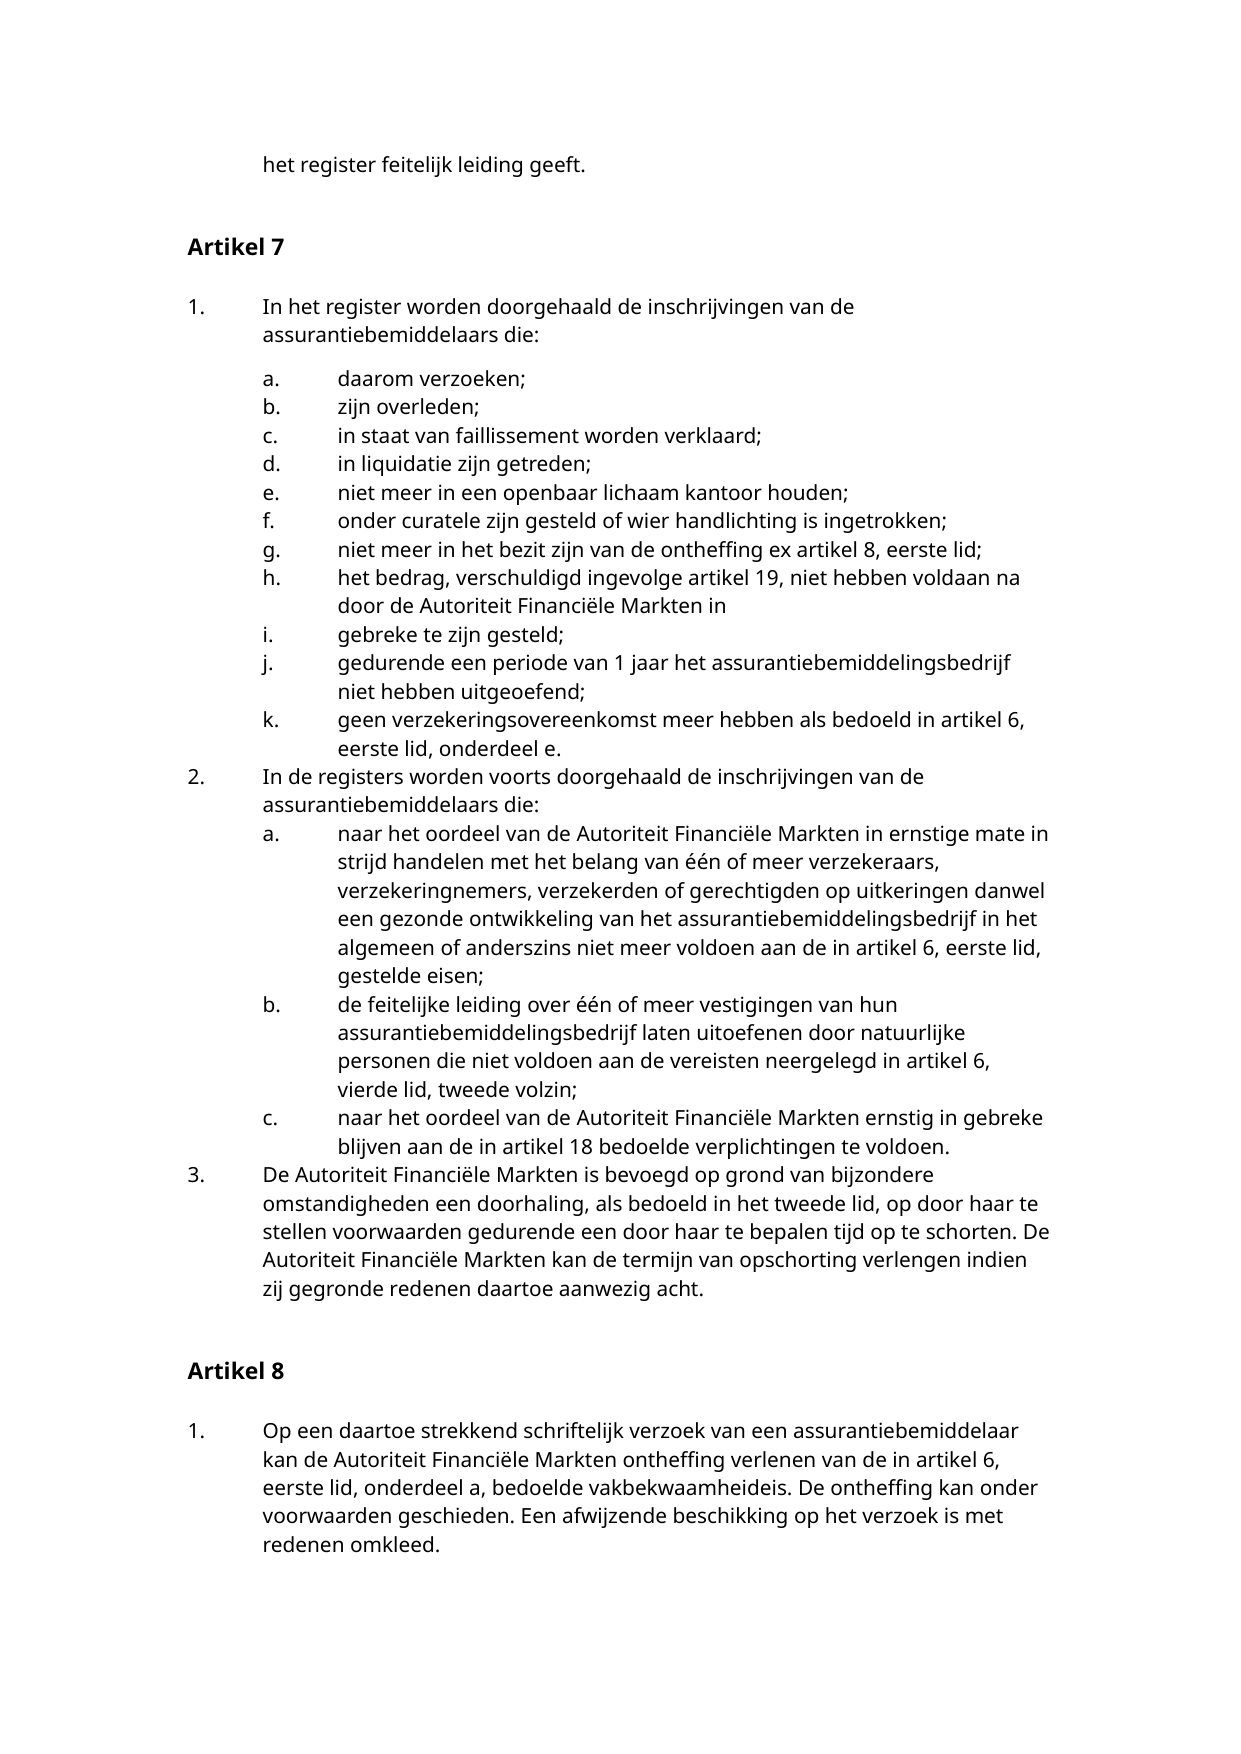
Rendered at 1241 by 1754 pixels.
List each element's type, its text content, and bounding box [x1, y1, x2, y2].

list geen verzekeringsovereenkomst meer hebben als bedoeld in artikel 6, eerste lid, onderdeel e. [262, 705, 1053, 762]
list het bedrag, verschuldigd ingevolge artikel 19, niet hebben voldaan na door de Autoriteit Financiële Markten in [262, 563, 1053, 620]
list De Autoriteit Financiële Markten is bevoegd op grond van bijzondere omstandigheden een doorhaling, als bedoeld in het tweede lid, op door haar te stellen voorwaarden gedurende een door haar te bepalen tijd op te schorten. De Autoriteit Financiële Markten kan de termijn van opschorting verlengen indien zij gegronde redenen daartoe aanwezig acht. [187, 1160, 1053, 1302]
subtitle Artikel 8 [187, 1355, 1053, 1386]
list gedurende een periode van 1 jaar het assurantiebemiddelingsbedrijf niet hebben uitgeoefend; [262, 648, 1053, 705]
list In het register worden doorgehaald de inschrijvingen van de assurantiebemiddelaars die: [187, 292, 1053, 349]
list in liquidatie zijn getreden; [262, 449, 1053, 478]
subtitle Artikel 7 [187, 231, 1053, 262]
list niet meer in een openbaar lichaam kantoor houden; [262, 478, 1053, 506]
list naar het oordeel van de Autoriteit Financiële Markten ernstig in gebreke blijven aan de in artikel 18 bedoelde verplichtingen te voldoen. [262, 1103, 1053, 1160]
list Op een daartoe strekkend schriftelijk verzoek van een assurantiebemiddelaar kan de Autoriteit Financiële Markten ontheffing verlenen van de in artikel 6, eerste lid, onderdeel a, bedoelde vakbekwaamheideis. De ontheffing kan onder voorwaarden geschieden. Een afwijzende beschikking op het verzoek is met redenen omkleed. [187, 1416, 1053, 1558]
list In de registers worden voorts doorgehaald de inschrijvingen van de assurantiebemiddelaars die: [187, 762, 1053, 819]
list naar het oordeel van de Autoriteit Financiële Markten in ernstige mate in strijd handelen met het belang van één of meer verzekeraars, verzekeringnemers, verzekerden of gerechtigden op uitkeringen danwel een gezonde ontwikkeling van het assurantiebemiddelingsbedrijf in het algemeen of anderszins niet meer voldoen aan de in artikel 6, eerste lid, gestelde eisen; [262, 819, 1053, 990]
list onder curatele zijn gesteld of wier handlichting is ingetrokken; [262, 506, 1053, 535]
list het register feitelijk leiding geeft. [187, 150, 1053, 178]
list daarom verzoeken; [262, 364, 1053, 392]
list in staat van faillissement worden verklaard; [262, 421, 1053, 449]
list gebreke te zijn gesteld; [262, 620, 1053, 648]
list niet meer in het bezit zijn van de ontheffing ex artikel 8, eerste lid; [262, 535, 1053, 563]
list zijn overleden; [262, 392, 1053, 421]
list de feitelijke leiding over één of meer vestigingen van hun assurantiebemiddelingsbedrijf laten uitoefenen door natuurlijke personen die niet voldoen aan de vereisten neergelegd in artikel 6, vierde lid, tweede volzin; [262, 990, 1053, 1103]
